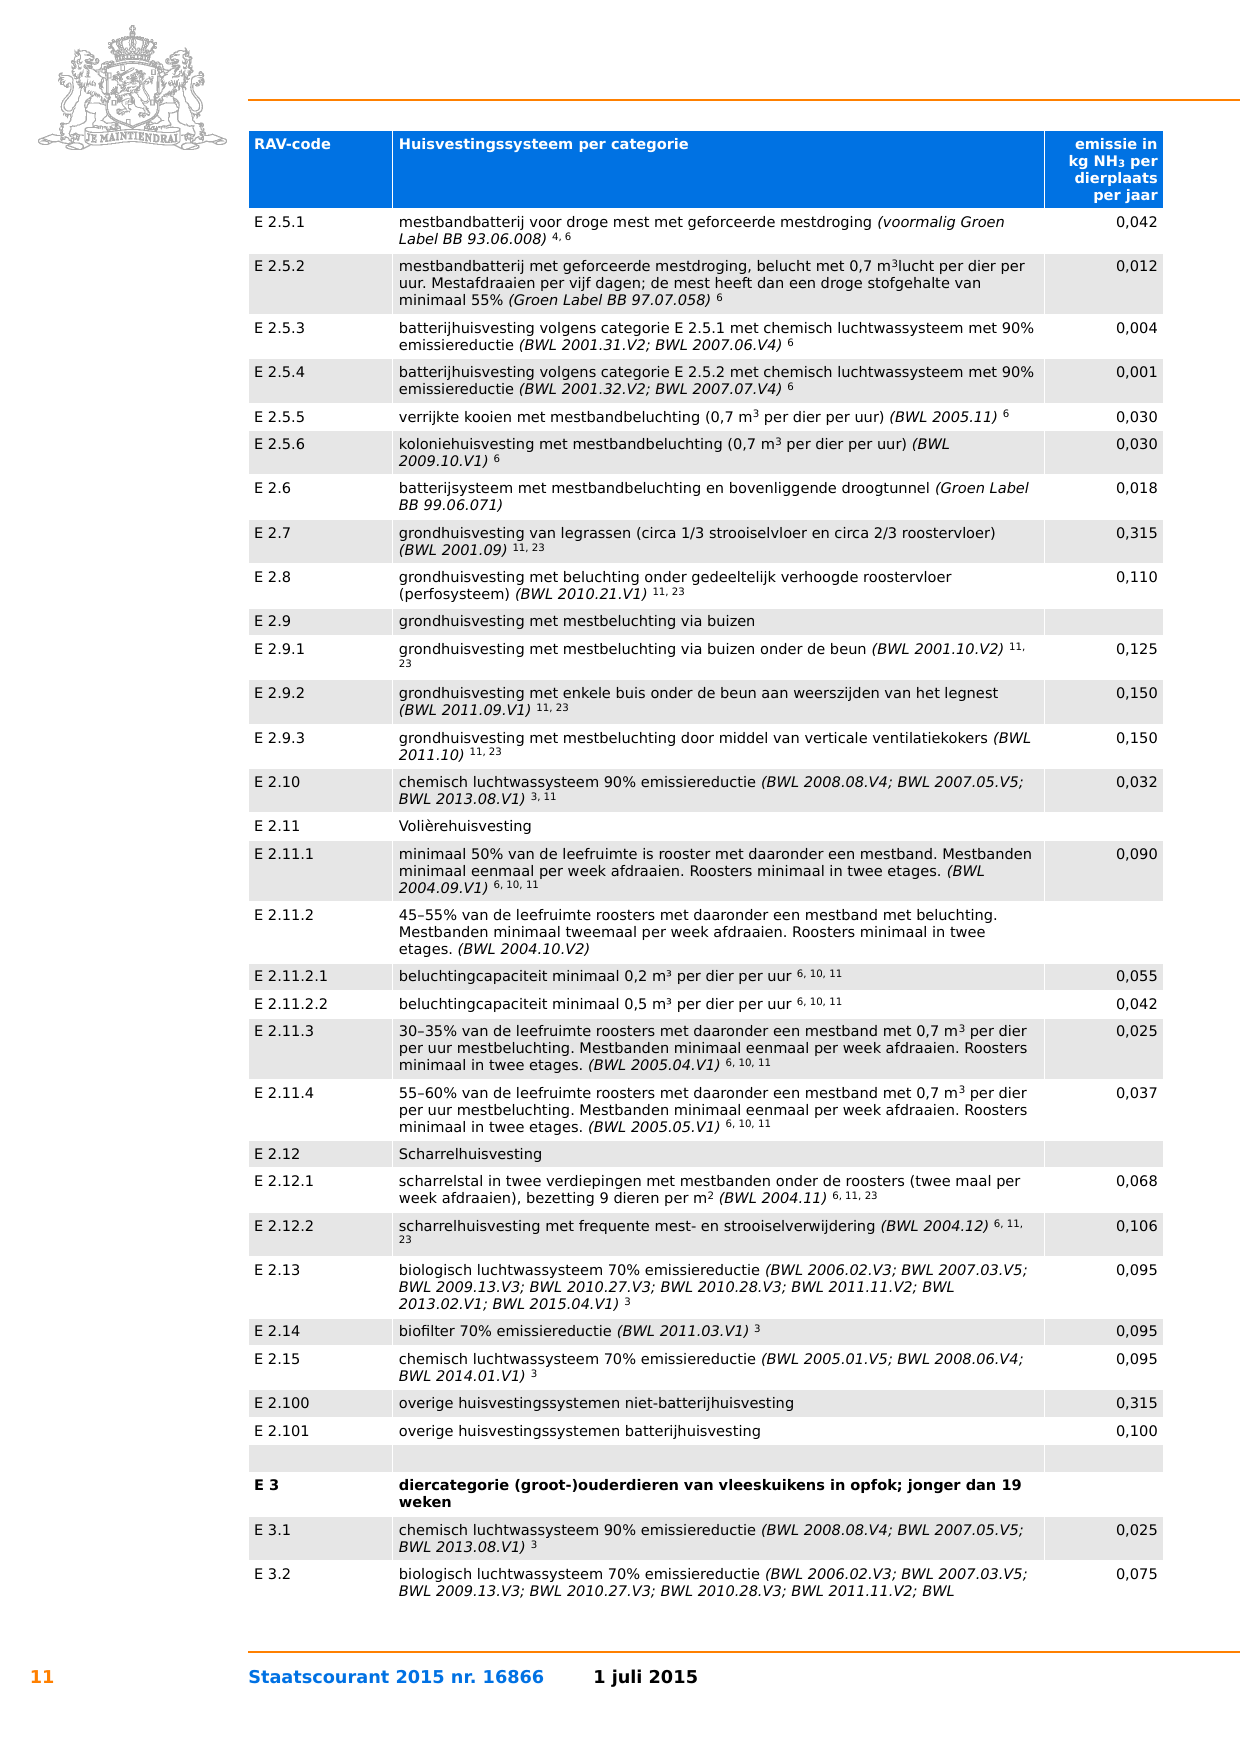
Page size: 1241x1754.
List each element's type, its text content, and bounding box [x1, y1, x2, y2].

table_cell 0,150 [1045, 680, 1163, 724]
table_cell E 2.100 [249, 1390, 392, 1417]
picture [38, 25, 227, 150]
table_cell 0,125 [1045, 636, 1163, 679]
table_cell 0,090 [1045, 841, 1163, 901]
table_cell E 2.11.3 [249, 1019, 392, 1079]
table_cell biofilter 70% emissiereductie (BWL 2011.03.V1) 3 [393, 1319, 1044, 1345]
table_cell scharrelstal in twee verdiepingen met mestbanden onder de roosters (twee maal per week afdraaien), bezetting 9 dieren per m2 (BWL 2004.11) 6, 11, 23 [393, 1169, 1044, 1212]
table_cell grondhuisvesting met mestbeluchting via buizen [393, 609, 1044, 635]
table_cell 0,001 [1045, 359, 1163, 403]
table_cell 30–35% van de leefruimte roosters met daaronder een mestband met 0,7 m3 per dier per uur mestbeluchting. Mestbanden minimaal eenmaal per week afdraaien. Roosters minimaal in twee etages. (BWL 2005.04.V1) 6, 10, 11 [393, 1019, 1044, 1079]
table_cell 0,025 [1045, 1517, 1163, 1560]
table_cell 0,055 [1045, 964, 1163, 990]
table_cell chemisch luchtwassysteem 90% emissiereductie (BWL 2008.08.V4; BWL 2007.05.V5; BWL 2013.08.V1) 3 [393, 1517, 1044, 1560]
table_cell E 2.10 [249, 769, 392, 812]
table_cell [393, 1445, 1044, 1472]
table_cell 0,018 [1045, 476, 1163, 519]
table_cell 0,037 [1045, 1080, 1163, 1140]
table_cell E 2.7 [249, 520, 392, 563]
table_cell E 2.9.1 [249, 636, 392, 679]
table_cell E 2.11.1 [249, 841, 392, 901]
table_cell 0,032 [1045, 769, 1163, 812]
table_cell overige huisvestingssystemen batterijhuisvesting [393, 1418, 1044, 1444]
table_cell koloniehuisvesting met mestbandbeluchting (0,7 m3 per dier per uur) (BWL 2009.10.V1) 6 [393, 431, 1044, 474]
table_cell E 2.11.2.2 [249, 991, 392, 1017]
table_cell scharrelhuisvesting met frequente mest- en strooiselverwijdering (BWL 2004.12) 6, 11, 23 [393, 1213, 1044, 1256]
table_cell 0,150 [1045, 725, 1163, 768]
table_cell E 3 [249, 1473, 392, 1516]
table_cell 0,095 [1045, 1346, 1163, 1389]
table_cell E 2.13 [249, 1257, 392, 1318]
table_cell 0,100 [1045, 1418, 1163, 1444]
table_cell 0,095 [1045, 1319, 1163, 1345]
table_cell E 2.11.4 [249, 1080, 392, 1140]
table_cell chemisch luchtwassysteem 90% emissiereductie (BWL 2008.08.V4; BWL 2007.05.V5; BWL 2013.08.V1) 3, 11 [393, 769, 1044, 812]
table_cell minimaal 50% van de leefruimte is rooster met daaronder een mestband. Mestbanden minimaal eenmaal per week afdraaien. Roosters minimaal in twee etages. (BWL 2004.09.V1) 6, 10, 11 [393, 841, 1044, 901]
table_cell E 2.11 [249, 814, 392, 840]
table_cell batterijhuisvesting volgens categorie E 2.5.2 met chemisch luchtwassysteem met 90% emissiereductie (BWL 2001.32.V2; BWL 2007.07.V4) 6 [393, 359, 1044, 403]
table_cell batterijhuisvesting volgens categorie E 2.5.1 met chemisch luchtwassysteem met 90% emissiereductie (BWL 2001.31.V2; BWL 2007.06.V4) 6 [393, 315, 1044, 358]
table_cell biologisch luchtwassysteem 70% emissiereductie (BWL 2006.02.V3; BWL 2007.03.V5; BWL 2009.13.V3; BWL 2010.27.V3; BWL 2010.28.V3; BWL 2011.11.V2; BWL 2013.02.V1; BWL 2015.04.V1) 3 [393, 1257, 1044, 1318]
table_cell 0,075 [1045, 1561, 1163, 1605]
table_cell E 3.1 [249, 1517, 392, 1560]
table_cell mestbandbatterij voor droge mest met geforceerde mestdroging (voormalig Groen Label BB 93.06.008) 4, 6 [393, 209, 1044, 253]
table_cell E 2.12 [249, 1141, 392, 1167]
table_cell 0,095 [1045, 1257, 1163, 1318]
table_cell E 2.5.3 [249, 315, 392, 358]
table_cell E 2.9.2 [249, 680, 392, 724]
table_cell E 2.5.6 [249, 431, 392, 474]
table_cell E 2.8 [249, 564, 392, 608]
table_header Huisvestingssysteem per categorie [393, 131, 1044, 208]
table_cell verrijkte kooien met mestbandbeluchting (0,7 m3 per dier per uur) (BWL 2005.11) 6 [393, 404, 1044, 430]
table_cell E 3.2 [249, 1561, 392, 1605]
table_cell E 2.5.4 [249, 359, 392, 403]
table_cell [1045, 902, 1163, 963]
table_cell E 2.12.2 [249, 1213, 392, 1256]
table_cell E 2.14 [249, 1319, 392, 1345]
table_cell 0,030 [1045, 404, 1163, 430]
table_cell Volièrehuisvesting [393, 814, 1044, 840]
table_cell grondhuisvesting met enkele buis onder de beun aan weerszijden van het legnest (BWL 2011.09.V1) 11, 23 [393, 680, 1044, 724]
table_cell 55–60% van de leefruimte roosters met daaronder een mestband met 0,7 m3 per dier per uur mestbeluchting. Mestbanden minimaal eenmaal per week afdraaien. Roosters minimaal in twee etages. (BWL 2005.05.V1) 6, 10, 11 [393, 1080, 1044, 1140]
table_cell 0,315 [1045, 1390, 1163, 1417]
table_cell E 2.11.2 [249, 902, 392, 963]
table_cell 45–55% van de leefruimte roosters met daaronder een mestband met beluchting. Mestbanden minimaal tweemaal per week afdraaien. Roosters minimaal in twee etages. (BWL 2004.10.V2) [393, 902, 1044, 963]
table_cell mestbandbatterij met geforceerde mestdroging, belucht met 0,7 m3lucht per dier per uur. Mestafdraaien per vijf dagen; de mest heeft dan een droge stofgehalte van minimaal 55% (Groen Label BB 97.07.058) 6 [393, 254, 1044, 314]
table_cell [1045, 1141, 1163, 1167]
table_cell biologisch luchtwassysteem 70% emissiereductie (BWL 2006.02.V3; BWL 2007.03.V5; BWL 2009.13.V3; BWL 2010.27.V3; BWL 2010.28.V3; BWL 2011.11.V2; BWL [393, 1561, 1044, 1605]
table_cell grondhuisvesting met beluchting onder gedeeltelijk verhoogde roostervloer (perfosysteem) (BWL 2010.21.V1) 11, 23 [393, 564, 1044, 608]
table_cell 0,004 [1045, 315, 1163, 358]
table_cell E 2.5.2 [249, 254, 392, 314]
table_cell 0,042 [1045, 209, 1163, 253]
table_cell E 2.5.5 [249, 404, 392, 430]
table_cell grondhuisvesting van legrassen (circa 1/3 strooiselvloer en circa 2/3 roostervloer) (BWL 2001.09) 11, 23 [393, 520, 1044, 563]
table_cell [1045, 1445, 1163, 1472]
table_cell diercategorie (groot-)ouderdieren van vleeskuikens in opfok; jonger dan 19 weken [393, 1473, 1044, 1516]
table_cell beluchtingcapaciteit minimaal 0,2 m³ per dier per uur 6, 10, 11 [393, 964, 1044, 990]
table_cell grondhuisvesting met mestbeluchting door middel van verticale ventilatiekokers (BWL 2011.10) 11, 23 [393, 725, 1044, 768]
table_cell E 2.6 [249, 476, 392, 519]
table_cell 0,042 [1045, 991, 1163, 1017]
table_cell E 2.9.3 [249, 725, 392, 768]
table_cell E 2.11.2.1 [249, 964, 392, 990]
table_cell Scharrelhuisvesting [393, 1141, 1044, 1167]
table_cell E 2.12.1 [249, 1169, 392, 1212]
table_cell 0,110 [1045, 564, 1163, 608]
table_cell E 2.101 [249, 1418, 392, 1444]
table_cell batterijsysteem met mestbandbeluchting en bovenliggende droogtunnel (Groen Label BB 99.06.071) [393, 476, 1044, 519]
table_cell E 2.9 [249, 609, 392, 635]
table_cell E 2.5.1 [249, 209, 392, 253]
table_cell 0,030 [1045, 431, 1163, 474]
table_cell 0,315 [1045, 520, 1163, 563]
table_header emissie in kg NH3 per dierplaats per jaar [1045, 131, 1163, 208]
table_cell 0,012 [1045, 254, 1163, 314]
table_cell 0,025 [1045, 1019, 1163, 1079]
table_cell E 2.15 [249, 1346, 392, 1389]
table_cell [1045, 609, 1163, 635]
table_cell [249, 1445, 392, 1472]
table_cell overige huisvestingssystemen niet-batterijhuisvesting [393, 1390, 1044, 1417]
table_cell chemisch luchtwassysteem 70% emissiereductie (BWL 2005.01.V5; BWL 2008.06.V4; BWL 2014.01.V1) 3 [393, 1346, 1044, 1389]
table_cell grondhuisvesting met mestbeluchting via buizen onder de beun (BWL 2001.10.V2) 11, 23 [393, 636, 1044, 679]
table_cell 0,068 [1045, 1169, 1163, 1212]
table_header RAV-code [249, 131, 392, 208]
table_cell [1045, 814, 1163, 840]
table_cell [1045, 1473, 1163, 1516]
table_cell 0,106 [1045, 1213, 1163, 1256]
table_cell beluchtingcapaciteit minimaal 0,5 m³ per dier per uur 6, 10, 11 [393, 991, 1044, 1017]
